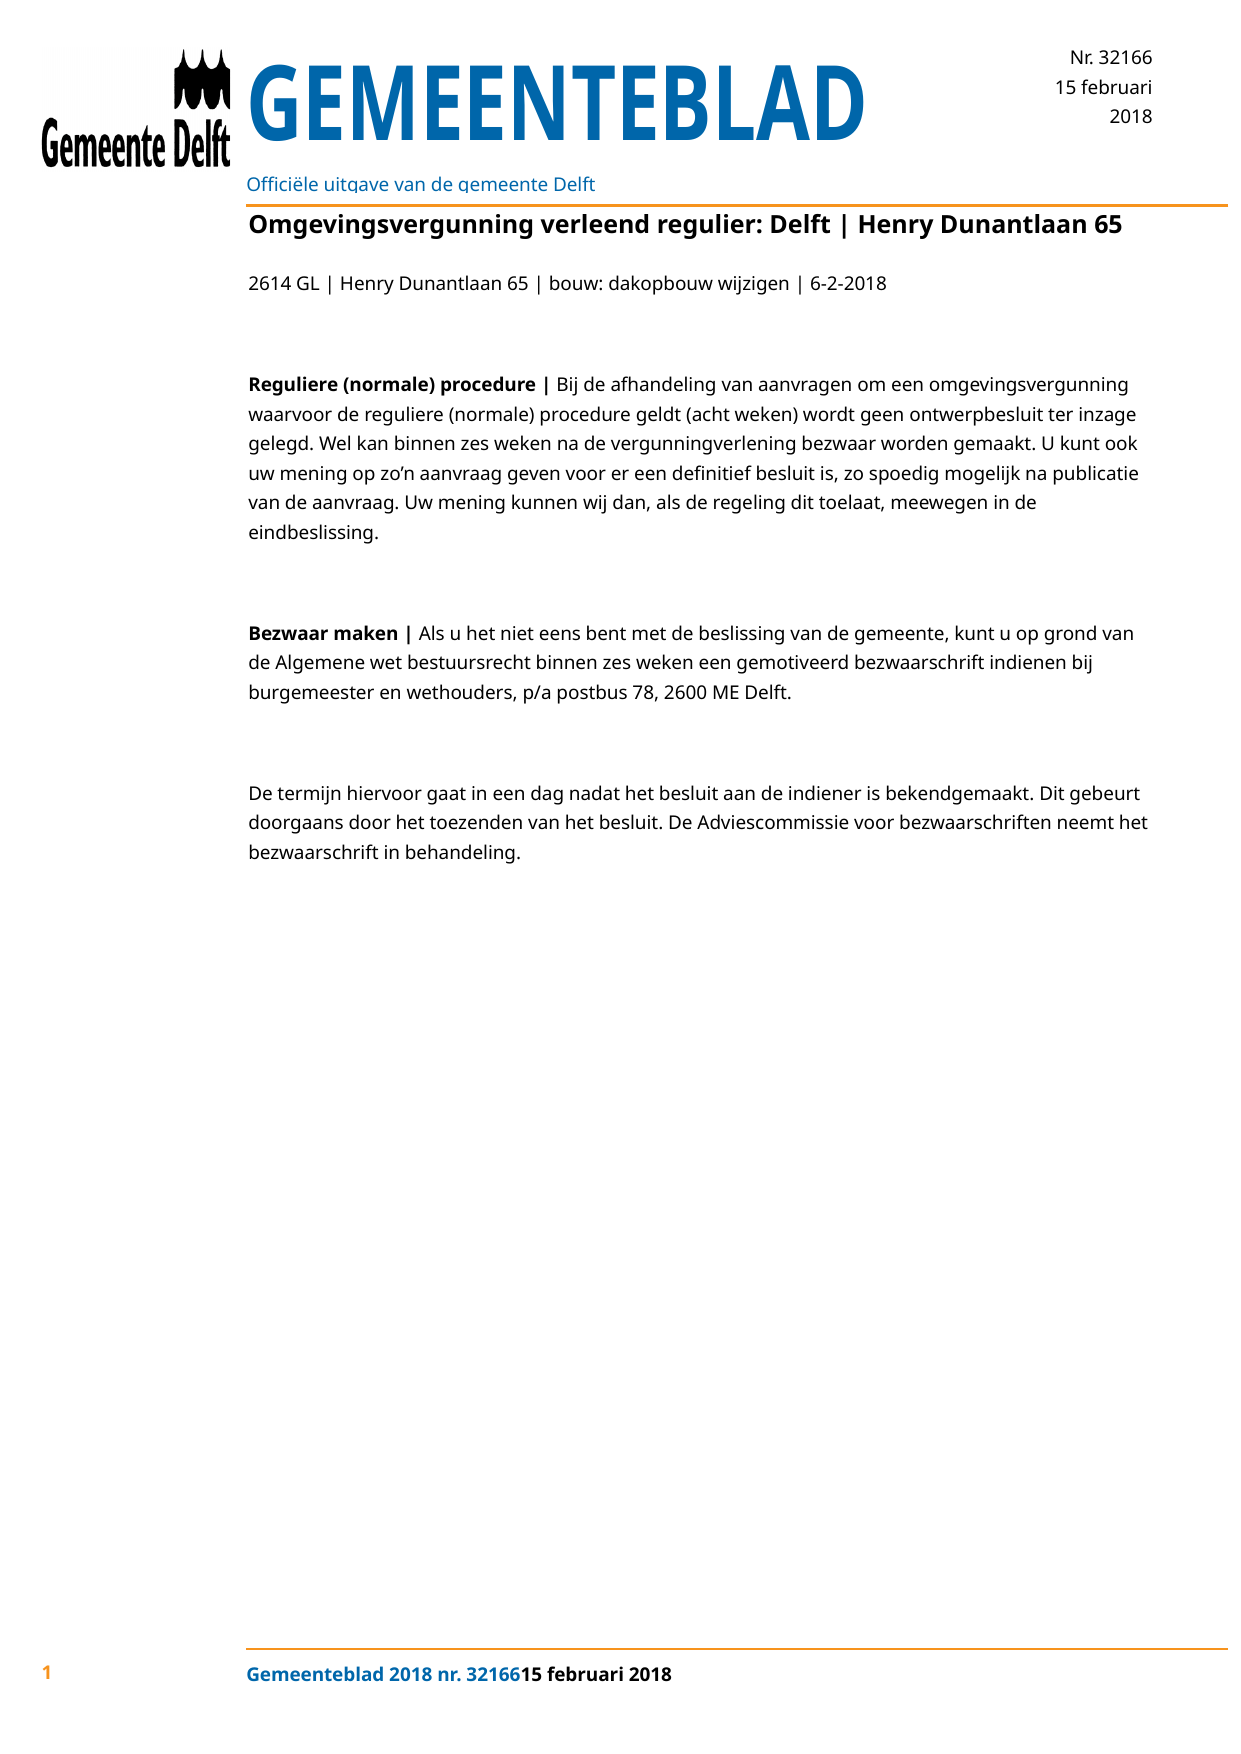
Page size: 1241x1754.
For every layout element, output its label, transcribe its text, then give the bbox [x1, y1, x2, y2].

text Bezwaar maken | Als u het niet eens bent met de beslissing van de gemeente, kunt u op grond van de Algemene wet bestuursrecht binnen zes weken een gemotiveerd bezwaarschrift indienen bij burgemeester en wethouders, p/a postbus 78, 2600 ME Delft. [248, 620, 1152, 705]
text Reguliere (normale) procedure | Bij de afhandeling van aanvragen om een omgevingsvergunning waarvoor de reguliere (normale) procedure geldt (acht weken) wordt geen ontwerpbesluit ter inzage gelegd. Wel kan binnen zes weken na de vergunningverlening bezwaar worden gemaakt. U kunt ook uw mening op zo’n aanvraag geven voor er een definitief besluit is, zo spoedig mogelijk na publicatie van de aanvraag. Uw mening kunnen wij dan, als de regeling dit toelaat, meewegen in de eindbeslissing. [248, 371, 1152, 545]
picture [41, 47, 231, 172]
text Omgevingsvergunning verleend regulier: Delft | Henry Dunantlaan 65 [248, 207, 1152, 241]
text De termijn hiervoor gaat in een dag nadat het besluit aan de indiener is bekendgemaakt. Dit gebeurt doorgaans door het toezenden van het besluit. De Adviescommissie voor bezwaarschriften neemt het bezwaarschrift in behandeling. [248, 780, 1152, 865]
text 2614 GL | Henry Dunantlaan 65 | bouw: dakopbouw wijzigen | 6-2-2018 [248, 270, 1152, 296]
